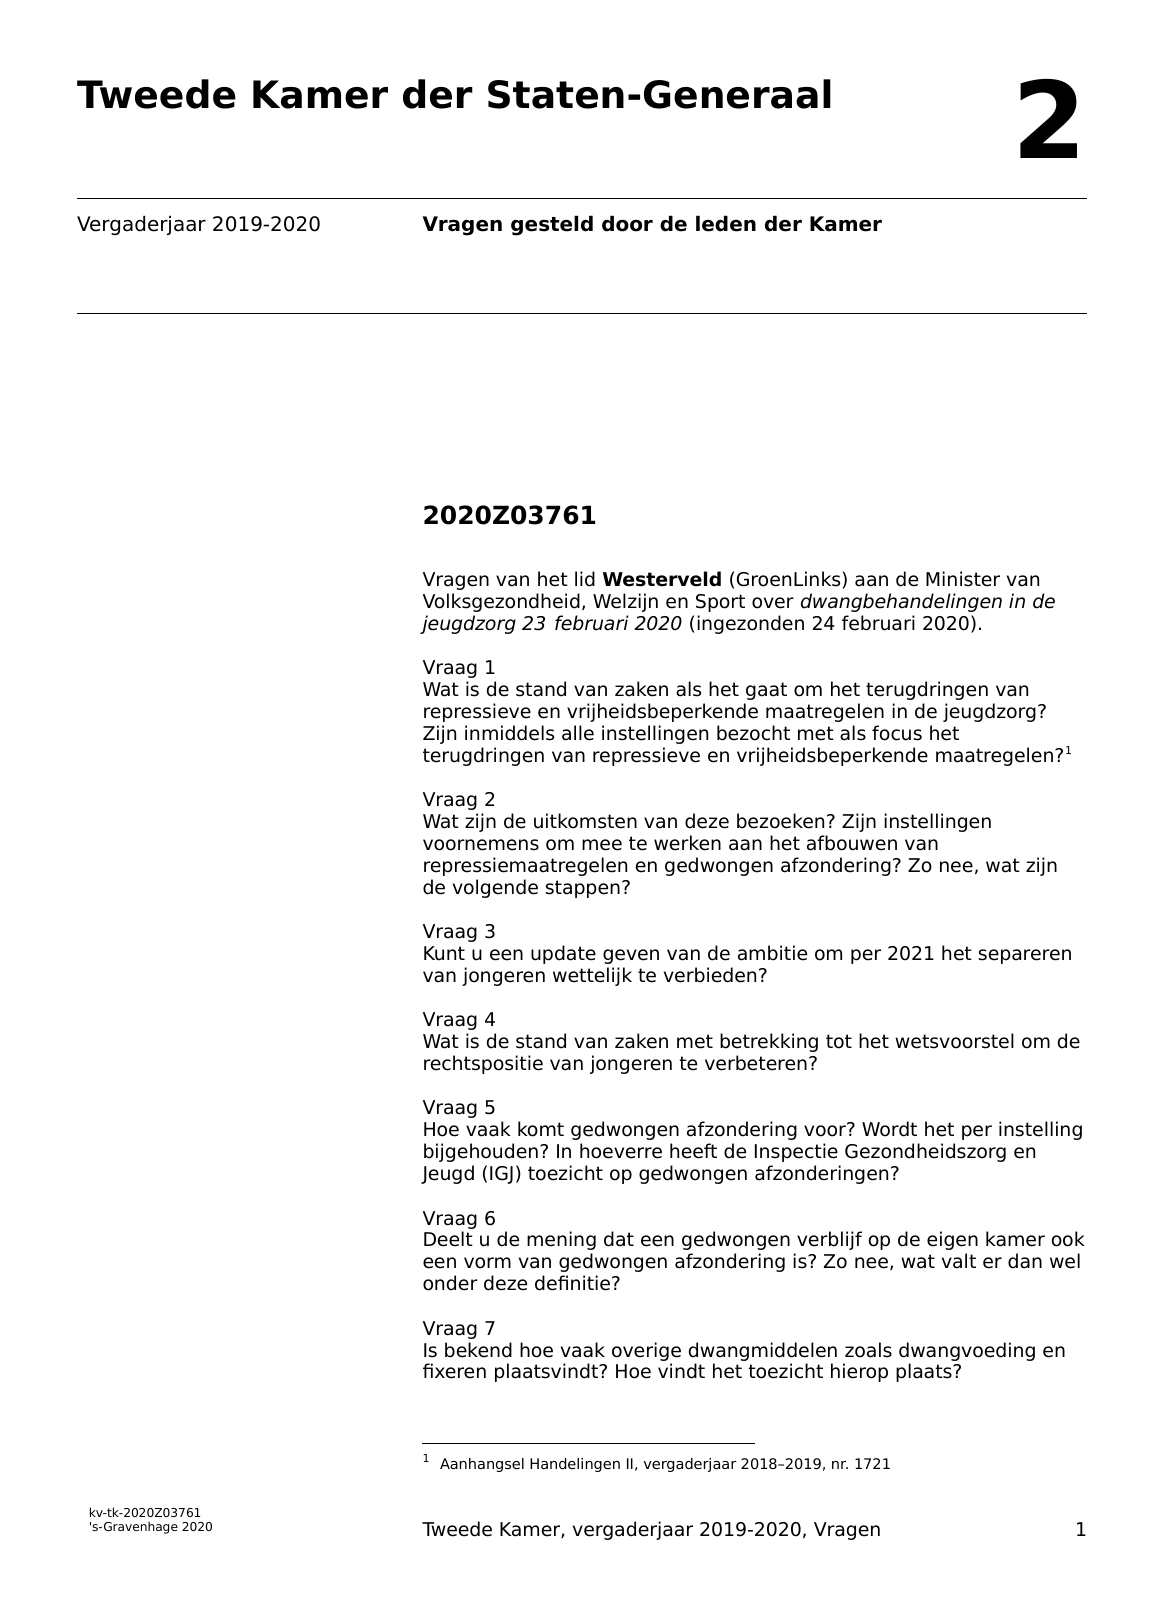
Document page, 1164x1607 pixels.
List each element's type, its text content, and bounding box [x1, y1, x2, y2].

text Vraag 3 [422, 921, 1087, 943]
text Wat is de stand van zaken als het gaat om het terugdringen van repressieve en vrijheidsbeperkende maatregelen in de jeugdzorg? Zijn inmiddels alle instellingen bezocht met als focus het terugdringen van repressieve en vrijheidsbeperkende maatregelen? [422, 679, 1087, 767]
text 's-Gravenhage 2020 [88, 1520, 323, 1534]
table_cell Vergaderjaar 2019-2020 [77, 199, 422, 313]
text Vraag 5 [422, 1097, 1087, 1119]
text Vraag 7 [422, 1317, 1087, 1339]
table_cell Vragen gesteld door de leden der Kamer [422, 199, 1087, 313]
table_header 2 [886, 59, 1087, 198]
text Wat zijn de uitkomsten van deze bezoeken? Zijn instellingen voornemens om mee te werken aan het afbouwen van repressiemaatregelen en gedwongen afzondering? Zo nee, wat zijn de volgende stappen? [422, 811, 1087, 899]
text Vraag 4 [422, 1009, 1087, 1031]
text Vraag 1 [422, 657, 1087, 679]
text 2020Z03761 [422, 501, 1087, 531]
text Vragen van het lid Westerveld (GroenLinks) aan de Minister van Volksgezondheid, Welzijn en Sport over dwangbehandelingen in de jeugdzorg 23 februari 2020 (ingezonden 24 februari 2020). [422, 569, 1087, 635]
text Hoe vaak komt gedwongen afzondering voor? Wordt het per instelling bijgehouden? In hoeverre heeft de Inspectie Gezondheidszorg en Jeugd (IGJ) toezicht op gedwongen afzonderingen? [422, 1119, 1087, 1185]
text Aanhangsel Handelingen II, vergaderjaar 2018–2019, nr. 1721 [422, 1452, 1087, 1474]
text Kunt u een update geven van de ambitie om per 2021 het separeren van jongeren wettelijk te verbieden? [422, 943, 1087, 987]
text Is bekend hoe vaak overige dwangmiddelen zoals dwangvoeding en fixeren plaatsvindt? Hoe vindt het toezicht hierop plaats? [422, 1339, 1087, 1383]
text Vraag 2 [422, 789, 1087, 811]
text Wat is de stand van zaken met betrekking tot het wetsvoorstel om de rechtspositie van jongeren te verbeteren? [422, 1031, 1087, 1075]
text kv-tk-2020Z03761 [88, 1506, 323, 1520]
text Vraag 6 [422, 1207, 1087, 1229]
text Deelt u de mening dat een gedwongen verblijf op de eigen kamer ook een vorm van gedwongen afzondering is? Zo nee, wat valt er dan wel onder deze definitie? [422, 1229, 1087, 1295]
table_header Tweede Kamer der Staten-Generaal [77, 59, 886, 198]
